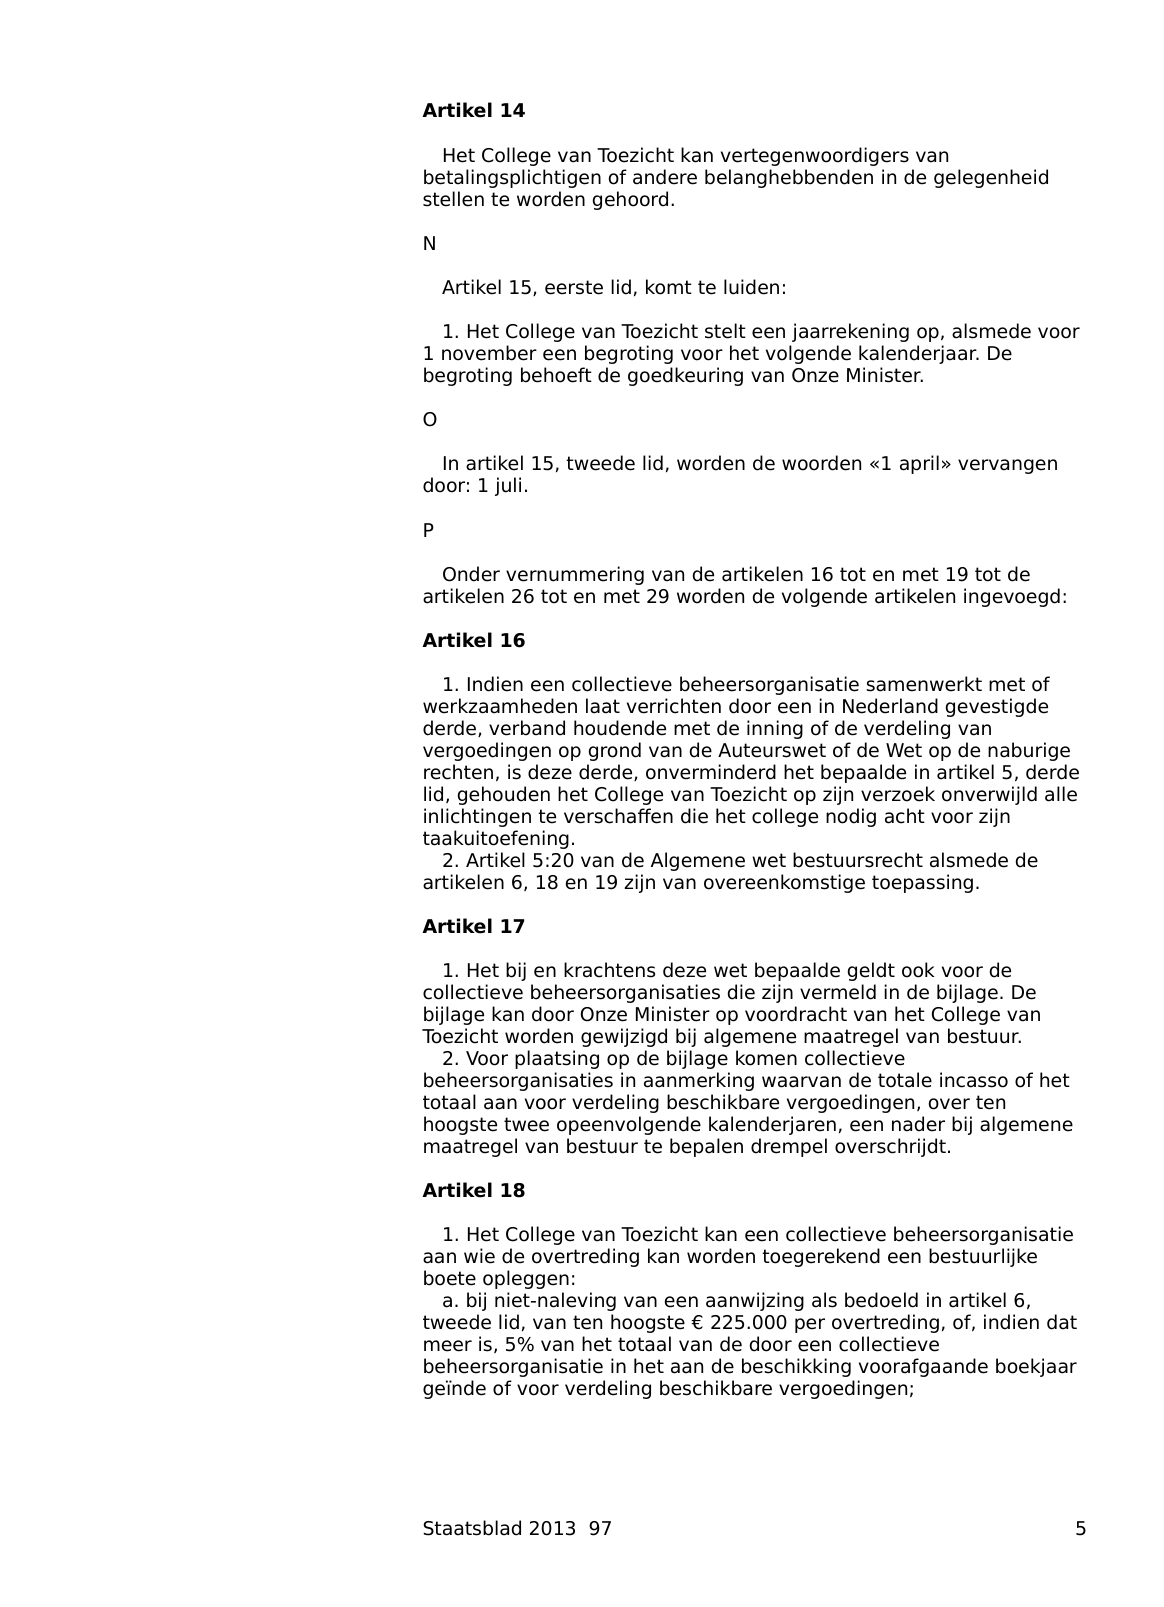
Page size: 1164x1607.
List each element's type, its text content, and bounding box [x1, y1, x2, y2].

text 1. Het College van Toezicht stelt een jaarrekening op, alsmede voor 1 november een begroting voor het volgende kalenderjaar. De begroting behoeft de goedkeuring van Onze Minister. [422, 321, 1087, 387]
text 2. Artikel 5:20 van de Algemene wet bestuursrecht alsmede de artikelen 6, 18 en 19 zijn van overeenkomstige toepassing. [422, 850, 1087, 894]
text O [422, 409, 1087, 431]
text P [422, 519, 1087, 541]
subtitle Artikel 17 [422, 916, 1087, 938]
text a. bij niet-naleving van een aanwijzing als bedoeld in artikel 6, tweede lid, van ten hoogste € 225.000 per overtreding, of, indien dat meer is, 5% van het totaal van de door een collectieve beheersorganisatie in het aan de beschikking voorafgaande boekjaar geïnde of voor verdeling beschikbare vergoedingen; [422, 1290, 1087, 1400]
subtitle Artikel 18 [422, 1180, 1087, 1202]
text 1. Indien een collectieve beheersorganisatie samenwerkt met of werkzaamheden laat verrichten door een in Nederland gevestigde derde, verband houdende met de inning of de verdeling van vergoedingen op grond van de Auteurswet of de Wet op de naburige rechten, is deze derde, onverminderd het bepaalde in artikel 5, derde lid, gehouden het College van Toezicht op zijn verzoek onverwijld alle inlichtingen te verschaffen die het college nodig acht voor zijn taakuitoefening. [422, 674, 1087, 850]
subtitle Artikel 16 [422, 630, 1087, 652]
text 2. Voor plaatsing op de bijlage komen collectieve beheersorganisaties in aanmerking waarvan de totale incasso of het totaal aan voor verdeling beschikbare vergoedingen, over ten hoogste twee opeenvolgende kalenderjaren, een nader bij algemene maatregel van bestuur te bepalen drempel overschrijdt. [422, 1048, 1087, 1158]
text Onder vernummering van de artikelen 16 tot en met 19 tot de artikelen 26 tot en met 29 worden de volgende artikelen ingevoegd: [422, 564, 1087, 608]
text N [422, 233, 1087, 255]
text In artikel 15, tweede lid, worden de woorden «1 april» vervangen door: 1 juli. [422, 453, 1087, 497]
text 1. Het College van Toezicht kan een collectieve beheersorganisatie aan wie de overtreding kan worden toegerekend een bestuurlijke boete opleggen: [422, 1224, 1087, 1290]
text Het College van Toezicht kan vertegenwoordigers van betalingsplichtigen of andere belanghebbenden in de gelegenheid stellen te worden gehoord. [422, 144, 1087, 211]
subtitle Artikel 14 [422, 100, 1087, 122]
text 1. Het bij en krachtens deze wet bepaalde geldt ook voor de collectieve beheersorganisaties die zijn vermeld in de bijlage. De bijlage kan door Onze Minister op voordracht van het College van Toezicht worden gewijzigd bij algemene maatregel van bestuur. [422, 960, 1087, 1048]
text Artikel 15, eerste lid, komt te luiden: [422, 277, 1087, 299]
